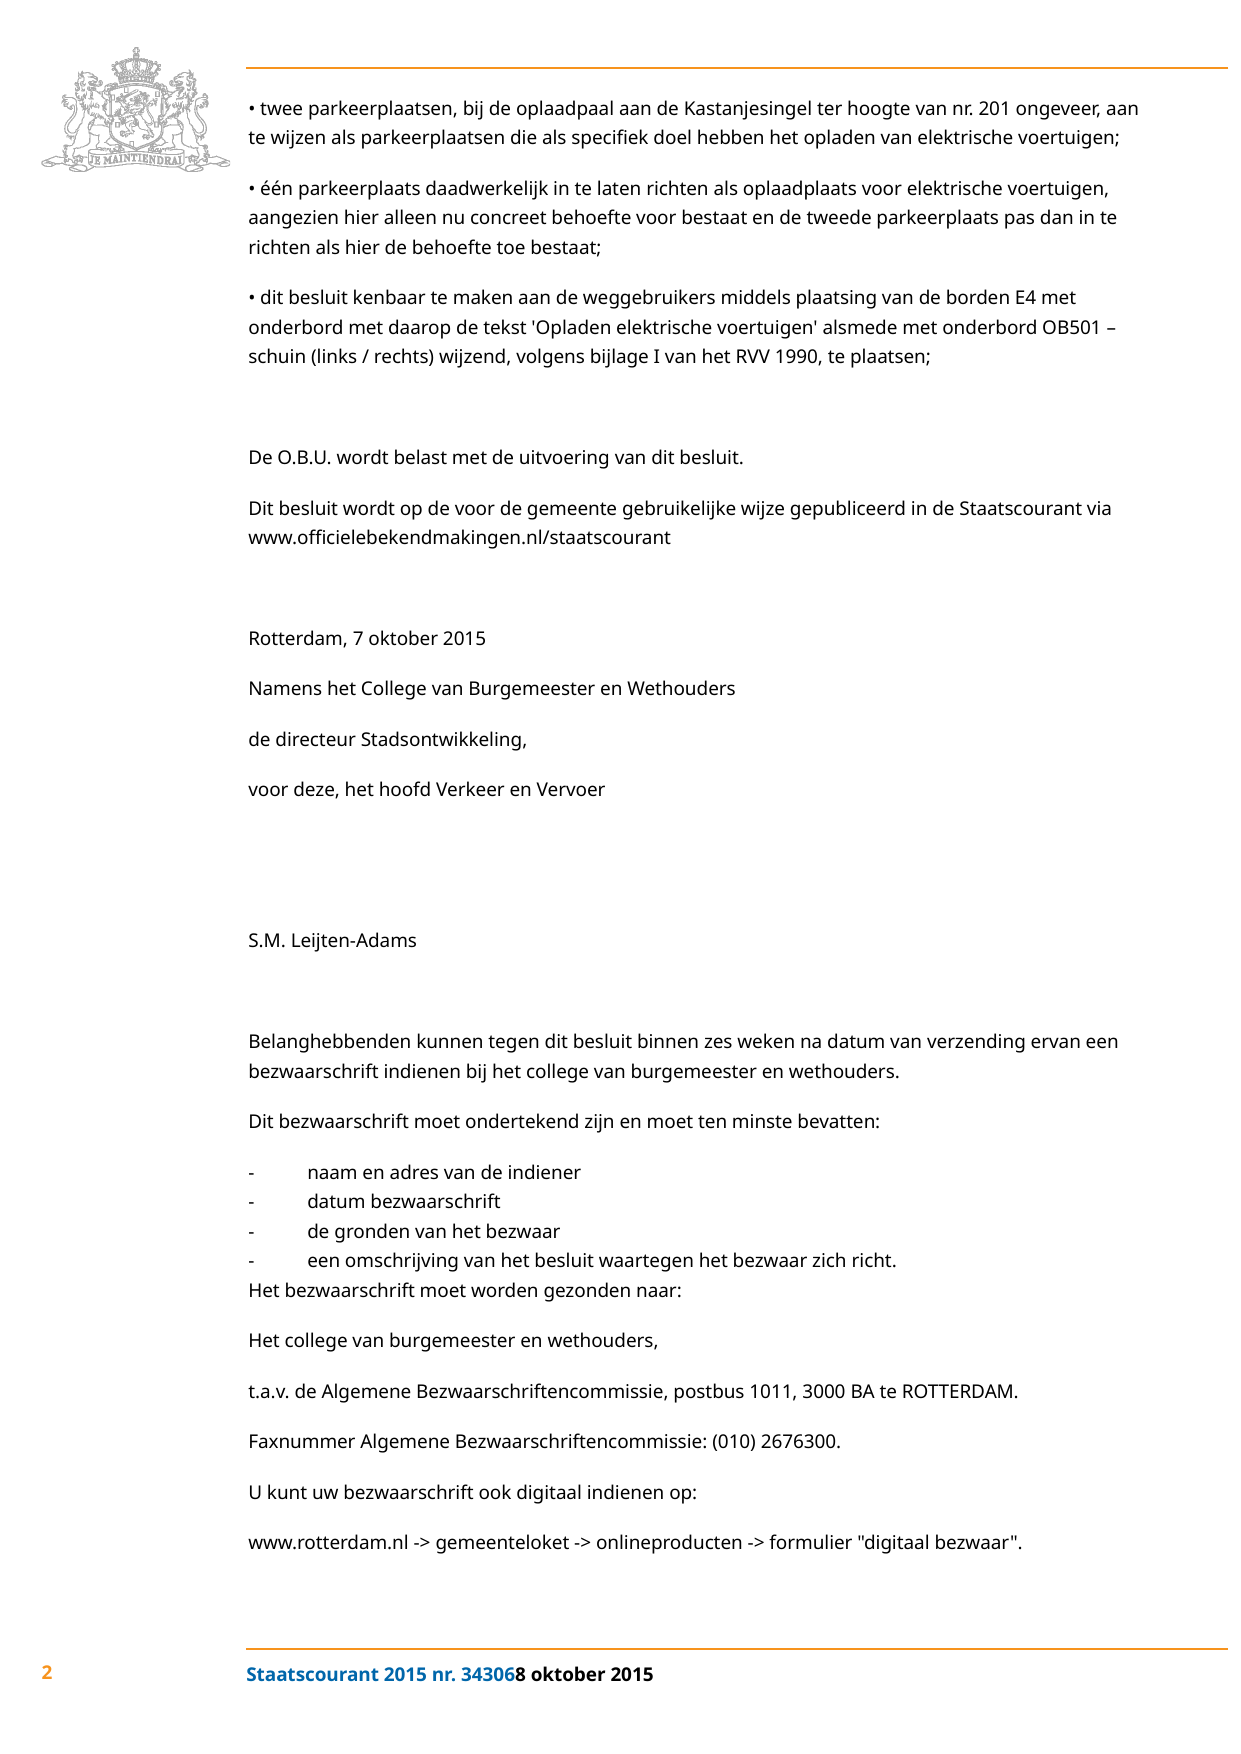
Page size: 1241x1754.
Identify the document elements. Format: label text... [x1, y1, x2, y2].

text Dit besluit wordt op de voor de gemeente gebruikelijke wijze gepubliceerd in de Staatscourant via www.officielebekendmakingen.nl/staatscourant [248, 495, 1152, 550]
text Dit bezwaarschrift moet ondertekend zijn en moet ten minste bevatten: [248, 1108, 1152, 1134]
text Rotterdam, 7 oktober 2015 [248, 625, 1152, 651]
text de directeur Stadsontwikkeling, [248, 726, 1152, 752]
text Namens het College van Burgemeester en Wethouders [248, 676, 1152, 701]
text S.M. Leijten-Adams [248, 928, 1152, 953]
text U kunt uw bezwaarschrift ook digitaal indienen op: [248, 1479, 1152, 1505]
text De O.B.U. wordt belast met de uitvoering van dit besluit. [248, 444, 1152, 470]
text Het college van burgemeester en wethouders, [248, 1328, 1152, 1353]
list een omschrijving van het besluit waartegen het bezwaar zich richt. [248, 1248, 1152, 1273]
text voor deze, het hoofd Verkeer en Vervoer [248, 776, 1152, 802]
list datum bezwaarschrift [248, 1188, 1152, 1214]
text www.rotterdam.nl -> gemeenteloket -> onlineproducten -> formulier "digitaal bezwaar". [248, 1529, 1152, 1555]
text Het bezwaarschrift moet worden gezonden naar: [248, 1277, 1152, 1303]
list de gronden van het bezwaar [248, 1218, 1152, 1244]
text • één parkeerplaats daadwerkelijk in te laten richten als oplaadplaats voor elektrische voertuigen, aangezien hier alleen nu concreet behoefte voor bestaat en de tweede parkeerplaats pas dan in te richten als hier de behoefte toe bestaat; [248, 175, 1152, 260]
text • dit besluit kenbaar te maken aan de weggebruikers middels plaatsing van de borden E4 met onderbord met daarop de tekst 'Opladen elektrische voertuigen' alsmede met onderbord OB501 –schuin (links / rechts) wijzend, volgens bijlage I van het RVV 1990, te plaatsen; [248, 284, 1152, 369]
text • twee parkeerplaatsen, bij de oplaadpaal aan de Kastanjesingel ter hoogte van nr. 201 ongeveer, aan te wijzen als parkeerplaatsen die als specifiek doel hebben het opladen van elektrische voertuigen; [248, 95, 1152, 150]
text t.a.v. de Algemene Bezwaarschriftencommissie, postbus 1011, 3000 BA te ROTTERDAM. [248, 1378, 1152, 1404]
picture [41, 47, 231, 172]
list naam en adres van de indiener [248, 1159, 1152, 1185]
text Faxnummer Algemene Bezwaarschriftencommissie: (010) 2676300. [248, 1428, 1152, 1454]
text Belanghebbenden kunnen tegen dit besluit binnen zes weken na datum van verzending ervan een bezwaarschrift indienen bij het college van burgemeester en wethouders. [248, 1028, 1152, 1084]
